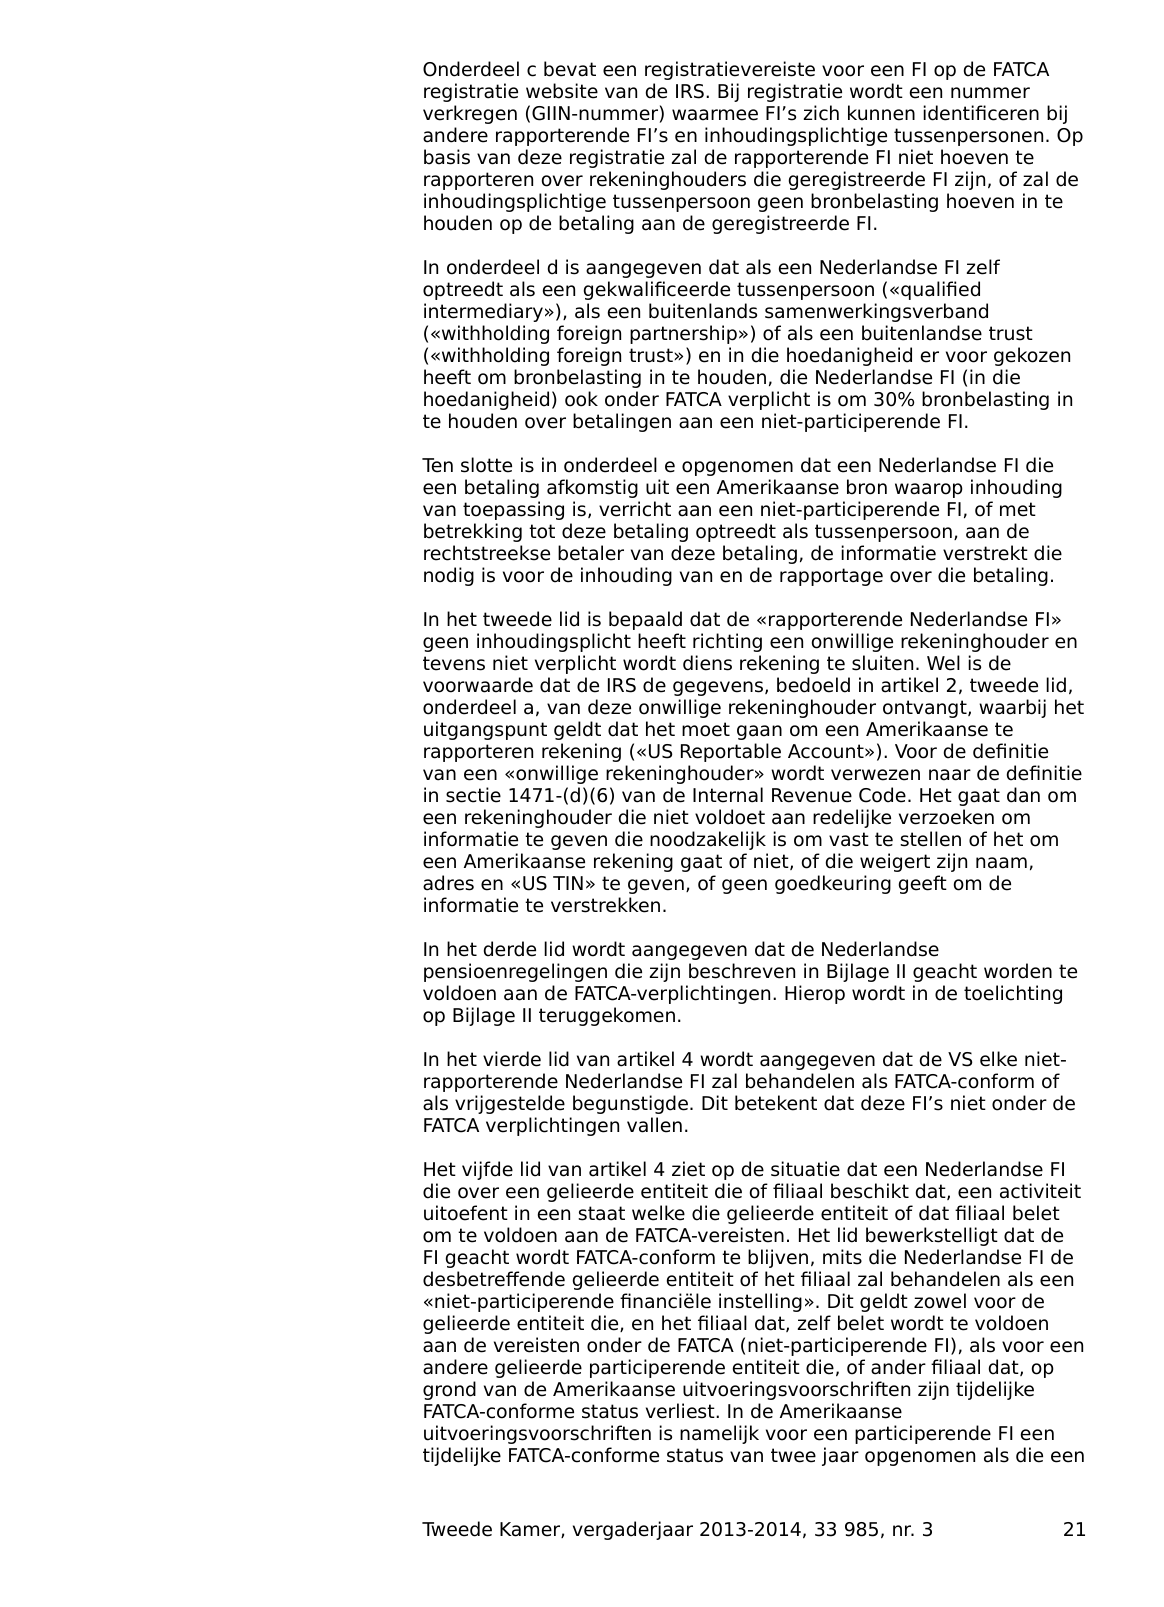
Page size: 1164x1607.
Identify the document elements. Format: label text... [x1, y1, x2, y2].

text In het derde lid wordt aangegeven dat de Nederlandse pensioenregelingen die zijn beschreven in Bijlage II geacht worden te voldoen aan de FATCA-verplichtingen. Hierop wordt in de toelichting op Bijlage II teruggekomen. [422, 939, 1087, 1027]
text Ten slotte is in onderdeel e opgenomen dat een Nederlandse FI die een betaling afkomstig uit een Amerikaanse bron waarop inhouding van toepassing is, verricht aan een niet-participerende FI, of met betrekking tot deze betaling optreedt als tussenpersoon, aan de rechtstreekse betaler van deze betaling, de informatie verstrekt die nodig is voor de inhouding van en de rapportage over die betaling. [422, 455, 1087, 587]
text In het vierde lid van artikel 4 wordt aangegeven dat de VS elke niet-rapporterende Nederlandse FI zal behandelen als FATCA-conform of als vrijgestelde begunstigde. Dit betekent dat deze FI’s niet onder de FATCA verplichtingen vallen. [422, 1049, 1087, 1137]
text In onderdeel d is aangegeven dat als een Nederlandse FI zelf optreedt als een gekwalificeerde tussenpersoon («qualified intermediary»), als een buitenlands samenwerkingsverband («withholding foreign partnership») of als een buitenlandse trust («withholding foreign trust») en in die hoedanigheid er voor gekozen heeft om bronbelasting in te houden, die Nederlandse FI (in die hoedanigheid) ook onder FATCA verplicht is om 30% bronbelasting in te houden over betalingen aan een niet-participerende FI. [422, 257, 1087, 433]
text In het tweede lid is bepaald dat de «rapporterende Nederlandse FI» geen inhoudingsplicht heeft richting een onwillige rekeninghouder en tevens niet verplicht wordt diens rekening te sluiten. Wel is de voorwaarde dat de IRS de gegevens, bedoeld in artikel 2, tweede lid, onderdeel a, van deze onwillige rekeninghouder ontvangt, waarbij het uitgangspunt geldt dat het moet gaan om een Amerikaanse te rapporteren rekening («US Reportable Account»). Voor de definitie van een «onwillige rekeninghouder» wordt verwezen naar de definitie in sectie 1471-(d)(6) van de Internal Revenue Code. Het gaat dan om een rekeninghouder die niet voldoet aan redelijke verzoeken om informatie te geven die noodzakelijk is om vast te stellen of het om een Amerikaanse rekening gaat of niet, of die weigert zijn naam, adres en «US TIN» te geven, of geen goedkeuring geeft om de informatie te verstrekken. [422, 609, 1087, 917]
text Onderdeel c bevat een registratievereiste voor een FI op de FATCA registratie website van de IRS. Bij registratie wordt een nummer verkregen (GIIN-nummer) waarmee FI’s zich kunnen identificeren bij andere rapporterende FI’s en inhoudingsplichtige tussenpersonen. Op basis van deze registratie zal de rapporterende FI niet hoeven te rapporteren over rekeninghouders die geregistreerde FI zijn, of zal de inhoudingsplichtige tussenpersoon geen bronbelasting hoeven in te houden op de betaling aan de geregistreerde FI. [422, 59, 1087, 235]
text Het vijfde lid van artikel 4 ziet op de situatie dat een Nederlandse FI die over een gelieerde entiteit die of filiaal beschikt dat, een activiteit uitoefent in een staat welke die gelieerde entiteit of dat filiaal belet om te voldoen aan de FATCA-vereisten. Het lid bewerkstelligt dat de FI geacht wordt FATCA-conform te blijven, mits die Nederlandse FI de desbetreffende gelieerde entiteit of het filiaal zal behandelen als een «niet-participerende financiële instelling». Dit geldt zowel voor de gelieerde entiteit die, en het filiaal dat, zelf belet wordt te voldoen aan de vereisten onder de FATCA (niet-participerende FI), als voor een andere gelieerde participerende entiteit die, of ander filiaal dat, op grond van de Amerikaanse uitvoeringsvoorschriften zijn tijdelijke FATCA-conforme status verliest. In de Amerikaanse uitvoeringsvoorschriften is namelijk voor een participerende FI een tijdelijke FATCA-conforme status van twee jaar opgenomen als die een [422, 1159, 1087, 1467]
